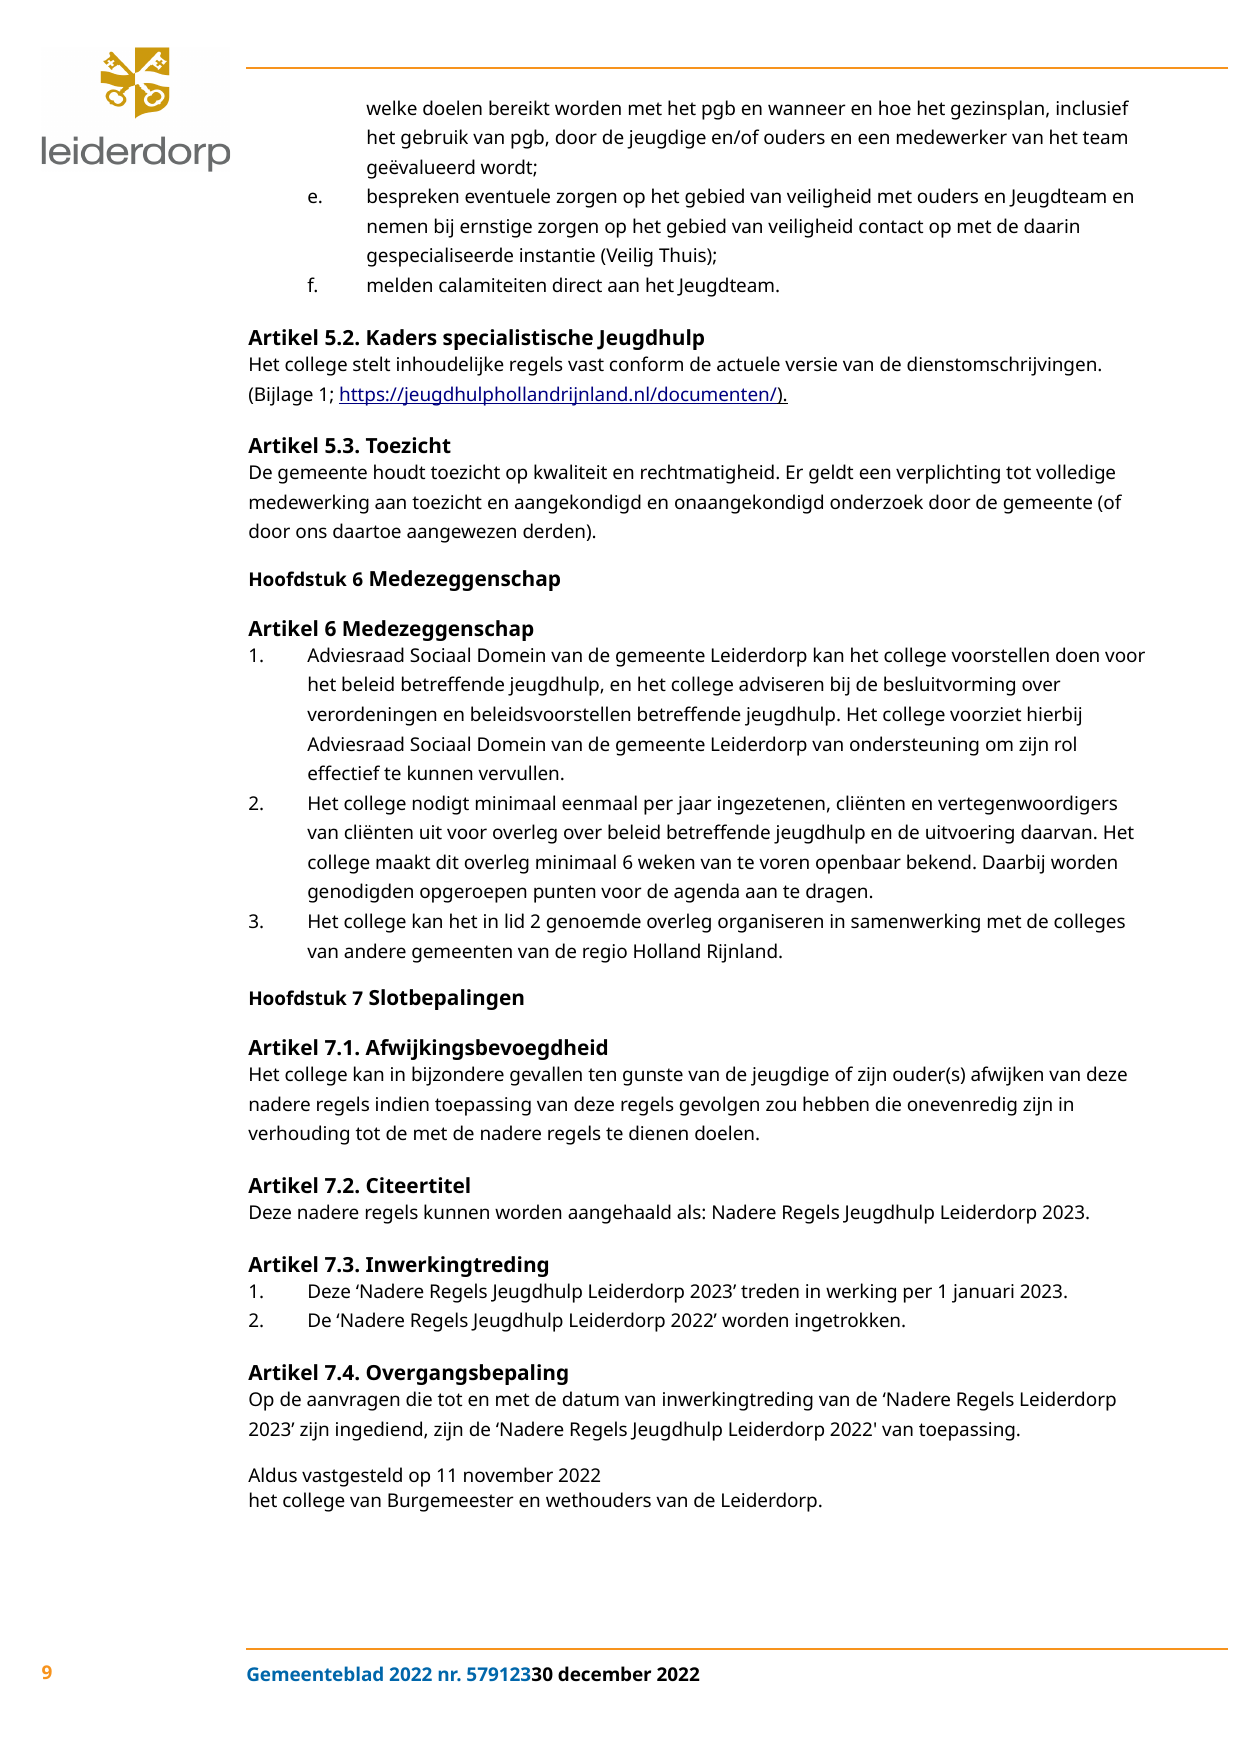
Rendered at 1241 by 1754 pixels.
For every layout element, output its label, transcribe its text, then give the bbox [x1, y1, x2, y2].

text Aldus vastgesteld op 11 november 2022 [248, 1462, 1152, 1487]
list Het college nodigt minimaal eenmaal per jaar ingezetenen, cliënten en vertegenwoordigers van cliënten uit voor overleg over beleid betreffende jeugdhulp en de uitvoering daarvan. Het college maakt dit overleg minimaal 6 weken van te voren openbaar bekend. Daarbij worden genodigden opgeroepen punten voor de agenda aan te dragen. [248, 790, 1152, 904]
text Het college stelt inhoudelijke regels vast conform de actuele versie van de dienstomschrijvingen. (Bijlage 1; https://jeugdhulphollandrijnland.nl/documenten/). [248, 351, 1152, 406]
text Hoofdstuk 7 Slotbepalingen [248, 983, 1152, 1012]
list De ‘Nadere Regels Jeugdhulp Leiderdorp 2022’ worden ingetrokken. [248, 1308, 1152, 1333]
list Adviesraad Sociaal Domein van de gemeente Leiderdorp kan het college voorstellen doen voor het beleid betreffende jeugdhulp, en het college adviseren bij de besluitvorming over verordeningen en beleidsvoorstellen betreffende jeugdhulp. Het college voorziet hierbij Adviesraad Sociaal Domein van de gemeente Leiderdorp van ondersteuning om zijn rol effectief te kunnen vervullen. [248, 642, 1152, 786]
list bespreken eventuele zorgen op het gebied van veiligheid met ouders en Jeugdteam en nemen bij ernstige zorgen op het gebied van veiligheid contact op met de daarin gespecialiseerde instantie (Veilig Thuis); [307, 183, 1152, 268]
text Artikel 7.3. Inwerkingtreding [248, 1250, 1152, 1278]
text Artikel 5.3. Toezicht [248, 431, 1152, 459]
list welke doelen bereikt worden met het pgb en wanneer en hoe het gezinsplan, inclusief het gebruik van pgb, door de jeugdige en/of ouders en een medewerker van het team geëvalueerd wordt; [307, 95, 1152, 180]
text Het college kan in bijzondere gevallen ten gunste van de jeugdige of zijn ouder(s) afwijken van deze nadere regels indien toepassing van deze regels gevolgen zou hebben die onevenredig zijn in verhouding tot de met de nadere regels te dienen doelen. [248, 1061, 1152, 1146]
text Artikel 7.4. Overgangsbepaling [248, 1358, 1152, 1387]
text Artikel 7.2. Citeertitel [248, 1171, 1152, 1199]
list Deze ‘Nadere Regels Jeugdhulp Leiderdorp 2023’ treden in werking per 1 januari 2023. [248, 1278, 1152, 1304]
text Artikel 7.1. Afwijkingsbevoegdheid [248, 1033, 1152, 1061]
list melden calamiteiten direct aan het Jeugdteam. [307, 272, 1152, 298]
text Artikel 6 Medezeggenschap [248, 614, 1152, 642]
text Op de aanvragen die tot en met de datum van inwerkingtreding van de ‘Nadere Regels Leiderdorp 2023’ zijn ingediend, zijn de ‘Nadere Regels Jeugdhulp Leiderdorp 2022' van toepassing. [248, 1387, 1152, 1442]
picture [41, 47, 231, 172]
list Het college kan het in lid 2 genoemde overleg organiseren in samenwerking met de colleges van andere gemeenten van de regio Holland Rijnland. [248, 908, 1152, 964]
text Artikel 5.2. Kaders specialistische Jeugdhulp [248, 323, 1152, 351]
text het college van Burgemeester en wethouders van de Leiderdorp. [248, 1487, 1152, 1513]
text Hoofdstuk 6 Medezeggenschap [248, 564, 1152, 593]
text De gemeente houdt toezicht op kwaliteit en rechtmatigheid. Er geldt een verplichting tot volledige medewerking aan toezicht en aangekondigd en onaangekondigd onderzoek door de gemeente (of door ons daartoe aangewezen derden). [248, 459, 1152, 544]
text Deze nadere regels kunnen worden aangehaald als: Nadere Regels Jeugdhulp Leiderdorp 2023. [248, 1199, 1152, 1225]
